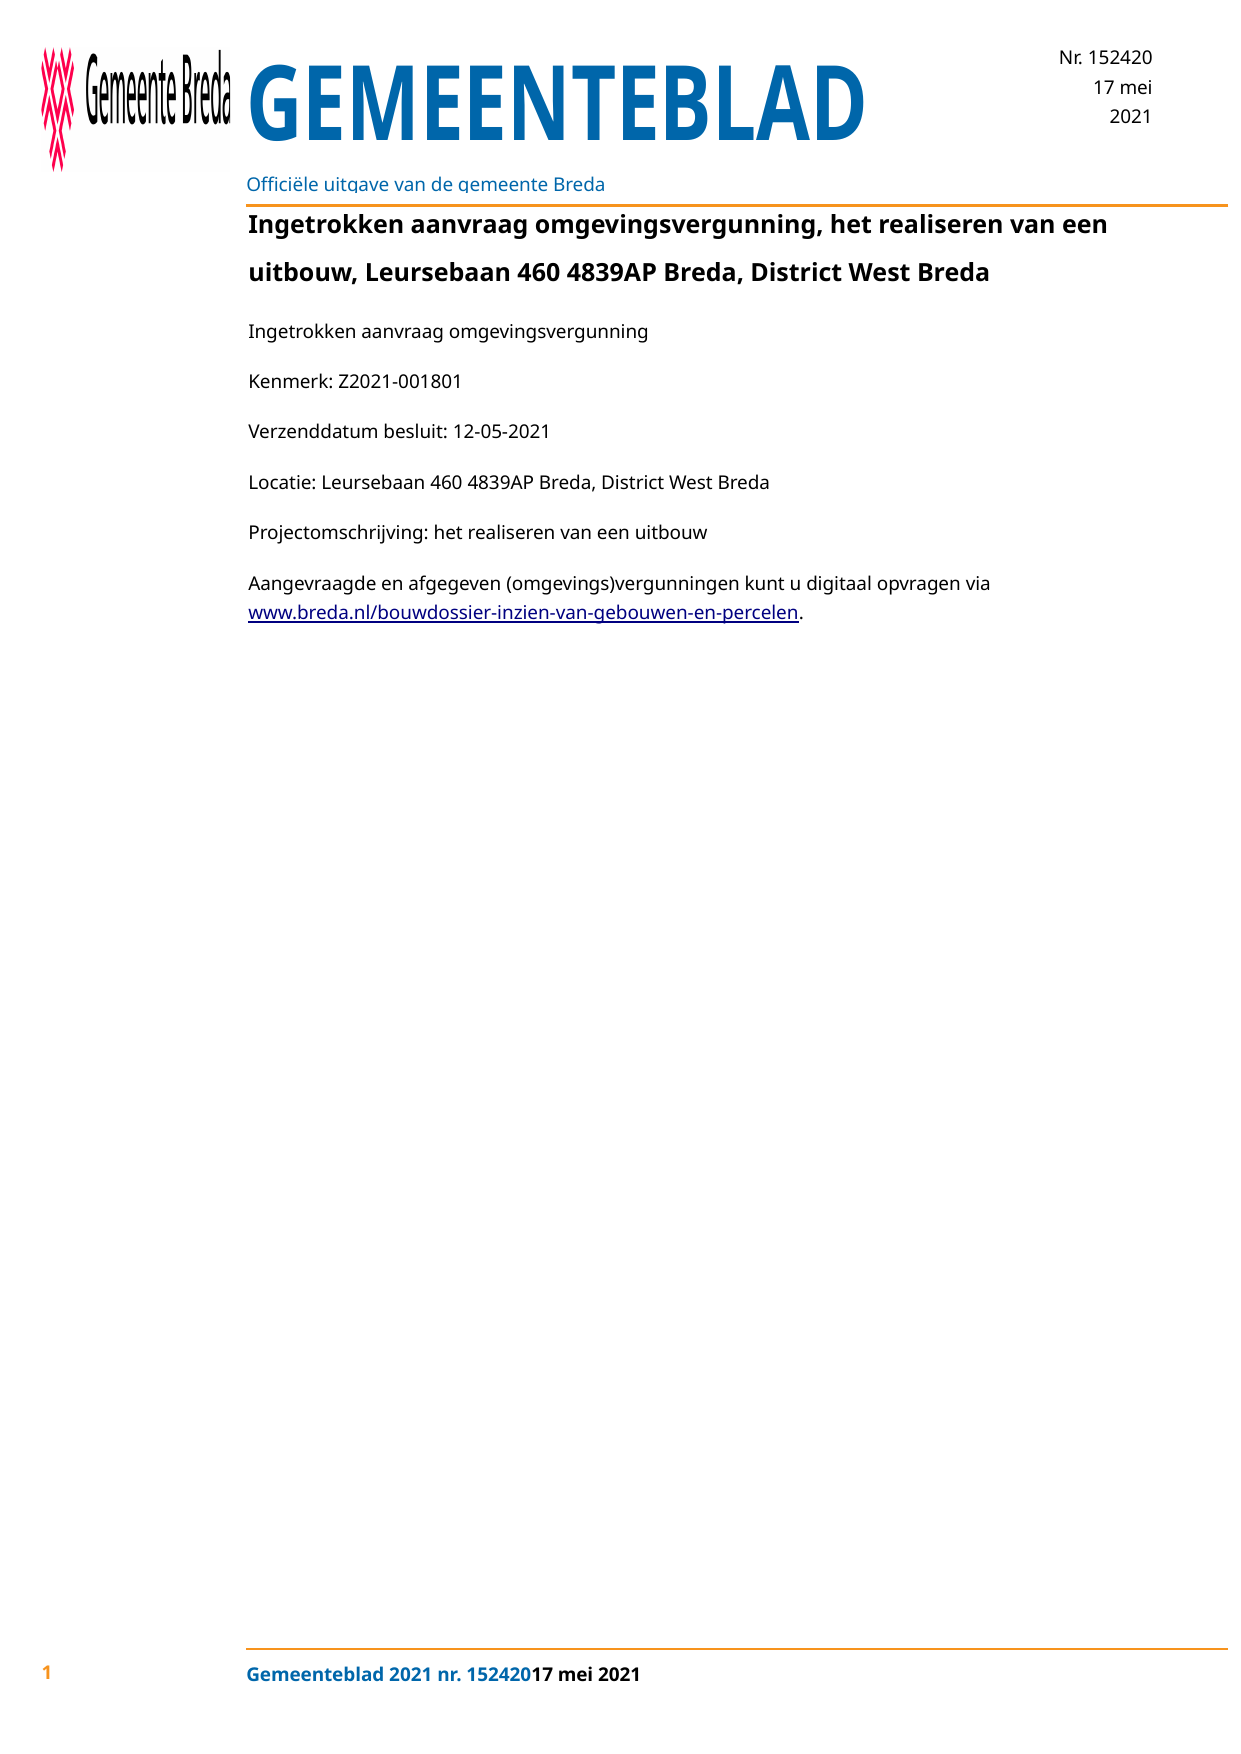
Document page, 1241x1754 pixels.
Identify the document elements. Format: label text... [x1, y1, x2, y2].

text Ingetrokken aanvraag omgevingsvergunning, het realiseren van een uitbouw, Leursebaan 460 4839AP Breda, District West Breda [248, 207, 1152, 288]
text Kenmerk: Z2021-001801 [248, 368, 1152, 394]
text Projectomschrijving: het realiseren van een uitbouw [248, 519, 1152, 545]
text Locatie: Leursebaan 460 4839AP Breda, District West Breda [248, 469, 1152, 495]
picture [41, 47, 231, 172]
text Verzenddatum besluit: 12-05-2021 [248, 419, 1152, 444]
text Aangevraagde en afgegeven (omgevings)vergunningen kunt u digitaal opvragen via www.breda.nl/bouwdossier-inzien-van-gebouwen-en-percelen. [248, 570, 1152, 625]
text Ingetrokken aanvraag omgevingsvergunning [248, 318, 1152, 344]
